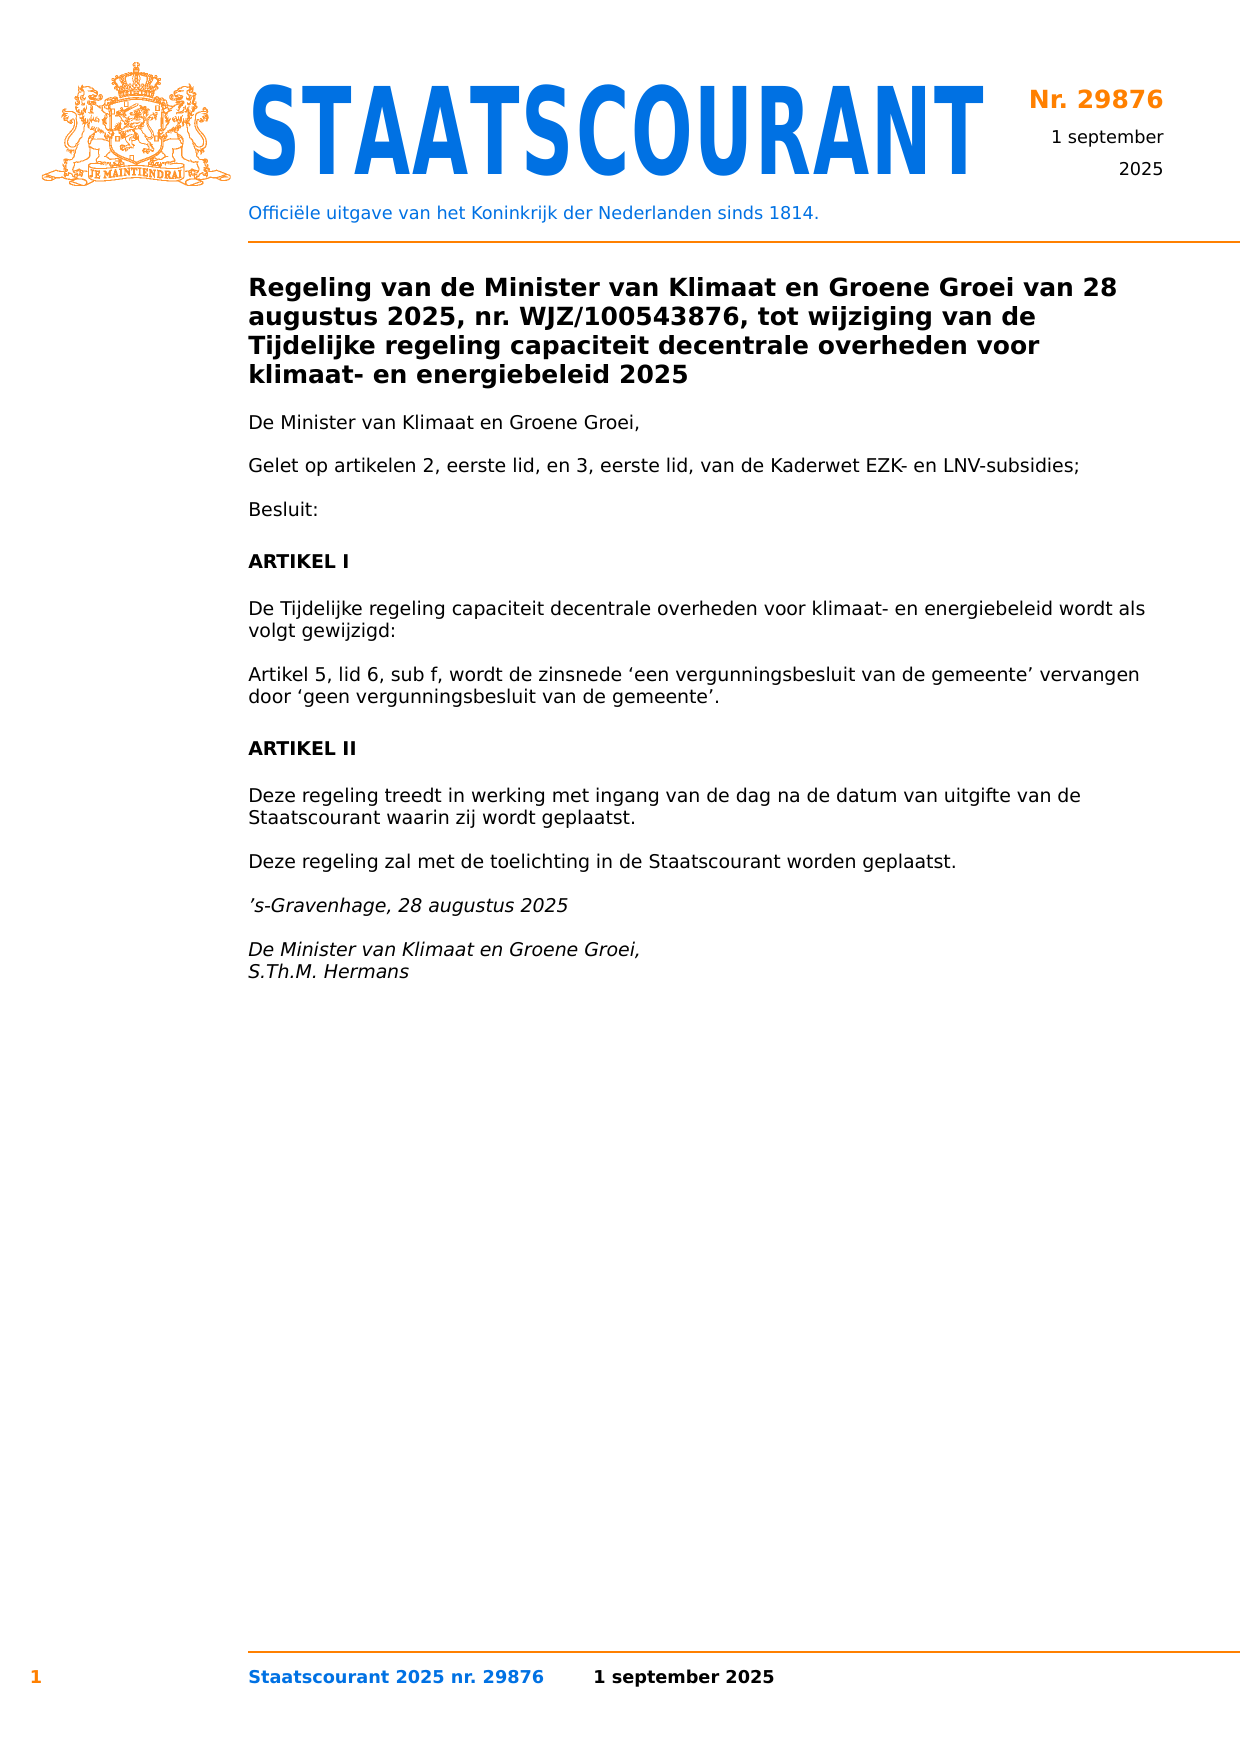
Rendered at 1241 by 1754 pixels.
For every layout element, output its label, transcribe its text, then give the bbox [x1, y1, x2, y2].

subtitle ARTIKEL I [248, 551, 1163, 573]
table_header STAATSCOURANT [248, 62, 998, 203]
table_cell Officiële uitgave van het Koninkrijk der Nederlanden sinds 1814. [248, 203, 1240, 241]
table_cell 1 september [998, 121, 1240, 153]
subtitle Regeling van de Minister van Klimaat en Groene Groei van 28 augustus 2025, nr. WJZ/100543876, tot wijziging van de Tijdelijke regeling capaciteit decentrale overheden voor klimaat- en energiebeleid 2025 [248, 273, 1163, 390]
text De Minister van Klimaat en Groene Groei, S.Th.M. Hermans [248, 938, 1163, 982]
subtitle ARTIKEL II [248, 738, 1163, 760]
text Deze regeling zal met de toelichting in de Staatscourant worden geplaatst. [248, 851, 1163, 873]
text De Tijdelijke regeling capaciteit decentrale overheden voor klimaat- en energiebeleid wordt als volgt gewijzigd: [248, 598, 1163, 642]
table_header [25, 62, 248, 241]
text Artikel 5, lid 6, sub f, wordt de zinsnede ‘een vergunningsbesluit van de gemeente’ vervangen door ‘geen vergunningsbesluit van de gemeente’. [248, 664, 1163, 708]
text Deze regeling treedt in werking met ingang van de dag na de datum van uitgifte van de Staatscourant waarin zij wordt geplaatst. [248, 785, 1163, 829]
table_cell 2025 [998, 153, 1240, 203]
table_header Nr. 29876 [998, 62, 1240, 121]
text De Minister van Klimaat en Groene Groei, [248, 412, 1163, 433]
text ’s-Gravenhage, 28 augustus 2025 [248, 895, 1163, 917]
text Gelet op artikelen 2, eerste lid, en 3, eerste lid, van de Kaderwet EZK- en LNV-subsidies; [248, 455, 1163, 477]
text Besluit: [248, 499, 1163, 521]
picture [41, 62, 231, 186]
